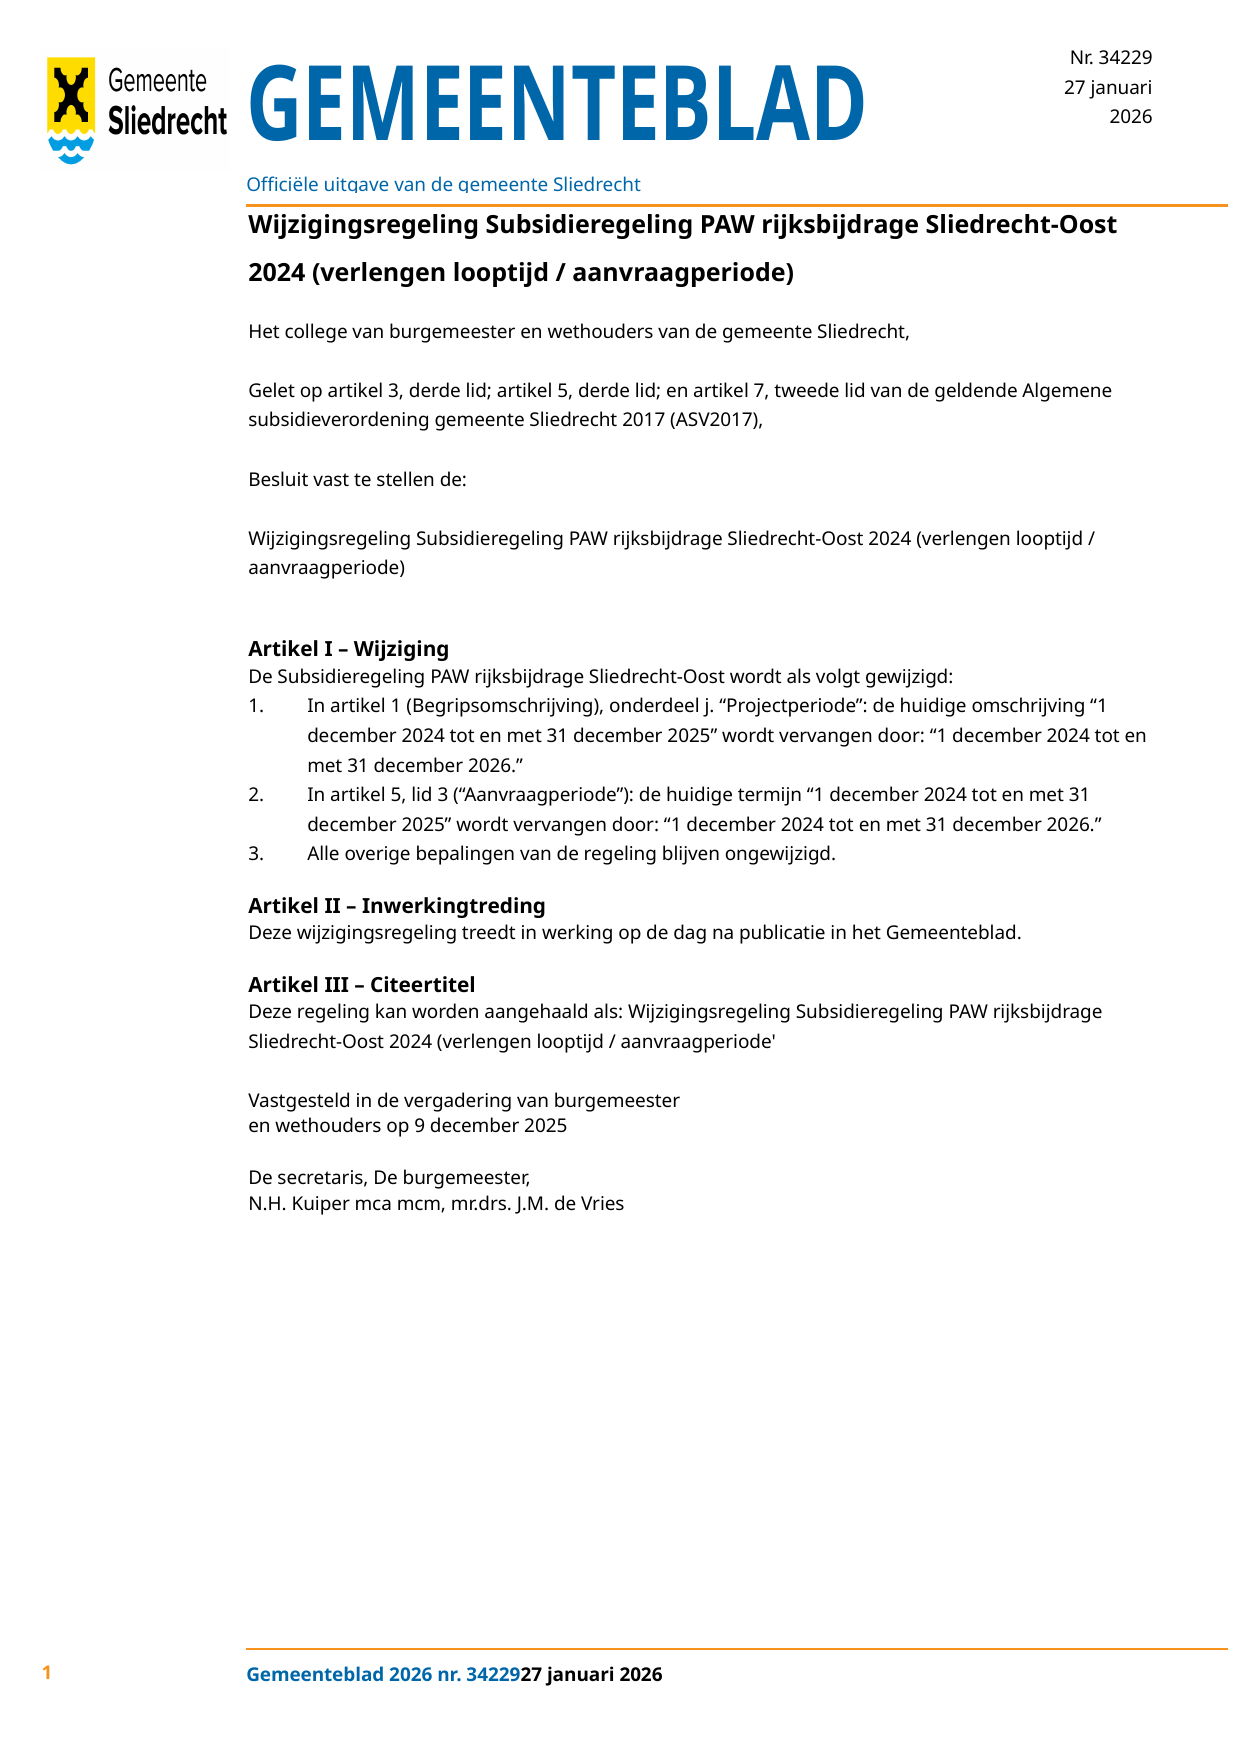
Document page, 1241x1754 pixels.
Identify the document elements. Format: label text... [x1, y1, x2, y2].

text N.H. Kuiper mca mcm, mr.drs. J.M. de Vries [248, 1190, 1152, 1216]
list In artikel 1 (Begripsomschrijving), onderdeel j. “Projectperiode”: de huidige omschrijving “1 december 2024 tot en met 31 december 2025” wordt vervangen door: “1 december 2024 tot en met 31 december 2026.” [248, 693, 1152, 777]
text Artikel I – Wijziging [248, 634, 1152, 663]
text Het college van burgemeester en wethouders van de gemeente Sliedrecht, [248, 318, 1152, 344]
text Artikel III – Citeertitel [248, 970, 1152, 998]
list In artikel 5, lid 3 (“Aanvraagperiode”): de huidige termijn “1 december 2024 tot en met 31 december 2025” wordt vervangen door: “1 december 2024 tot en met 31 december 2026.” [248, 781, 1152, 837]
list Alle overige bepalingen van de regeling blijven ongewijzigd. [248, 841, 1152, 866]
text Gelet op artikel 3, derde lid; artikel 5, derde lid; en artikel 7, tweede lid van de geldende Algemene subsidieverordening gemeente Sliedrecht 2017 (ASV2017), [248, 377, 1152, 432]
text Vastgesteld in de vergadering van burgemeester [248, 1087, 1152, 1113]
text Artikel II – Inwerkingtreding [248, 891, 1152, 919]
text en wethouders op 9 december 2025 [248, 1113, 1152, 1138]
text Wijzigingsregeling Subsidieregeling PAW rijksbijdrage Sliedrecht-Oost 2024 (verlengen looptijd / aanvraagperiode) [248, 525, 1152, 580]
text Deze wijzigingsregeling treedt in werking op de dag na publicatie in het Gemeenteblad. [248, 919, 1152, 945]
picture [41, 47, 231, 172]
text De Subsidieregeling PAW rijksbijdrage Sliedrecht-Oost wordt als volgt gewijzigd: [248, 663, 1152, 689]
text De secretaris, De burgemeester, [248, 1164, 1152, 1190]
text Besluit vast te stellen de: [248, 466, 1152, 492]
text Deze regeling kan worden aangehaald als: Wijzigingsregeling Subsidieregeling PAW rijksbijdrage Sliedrecht-Oost 2024 (verlengen looptijd / aanvraagperiode' [248, 998, 1152, 1053]
text Wijzigingsregeling Subsidieregeling PAW rijksbijdrage Sliedrecht-Oost 2024 (verlengen looptijd / aanvraagperiode) [248, 207, 1152, 288]
